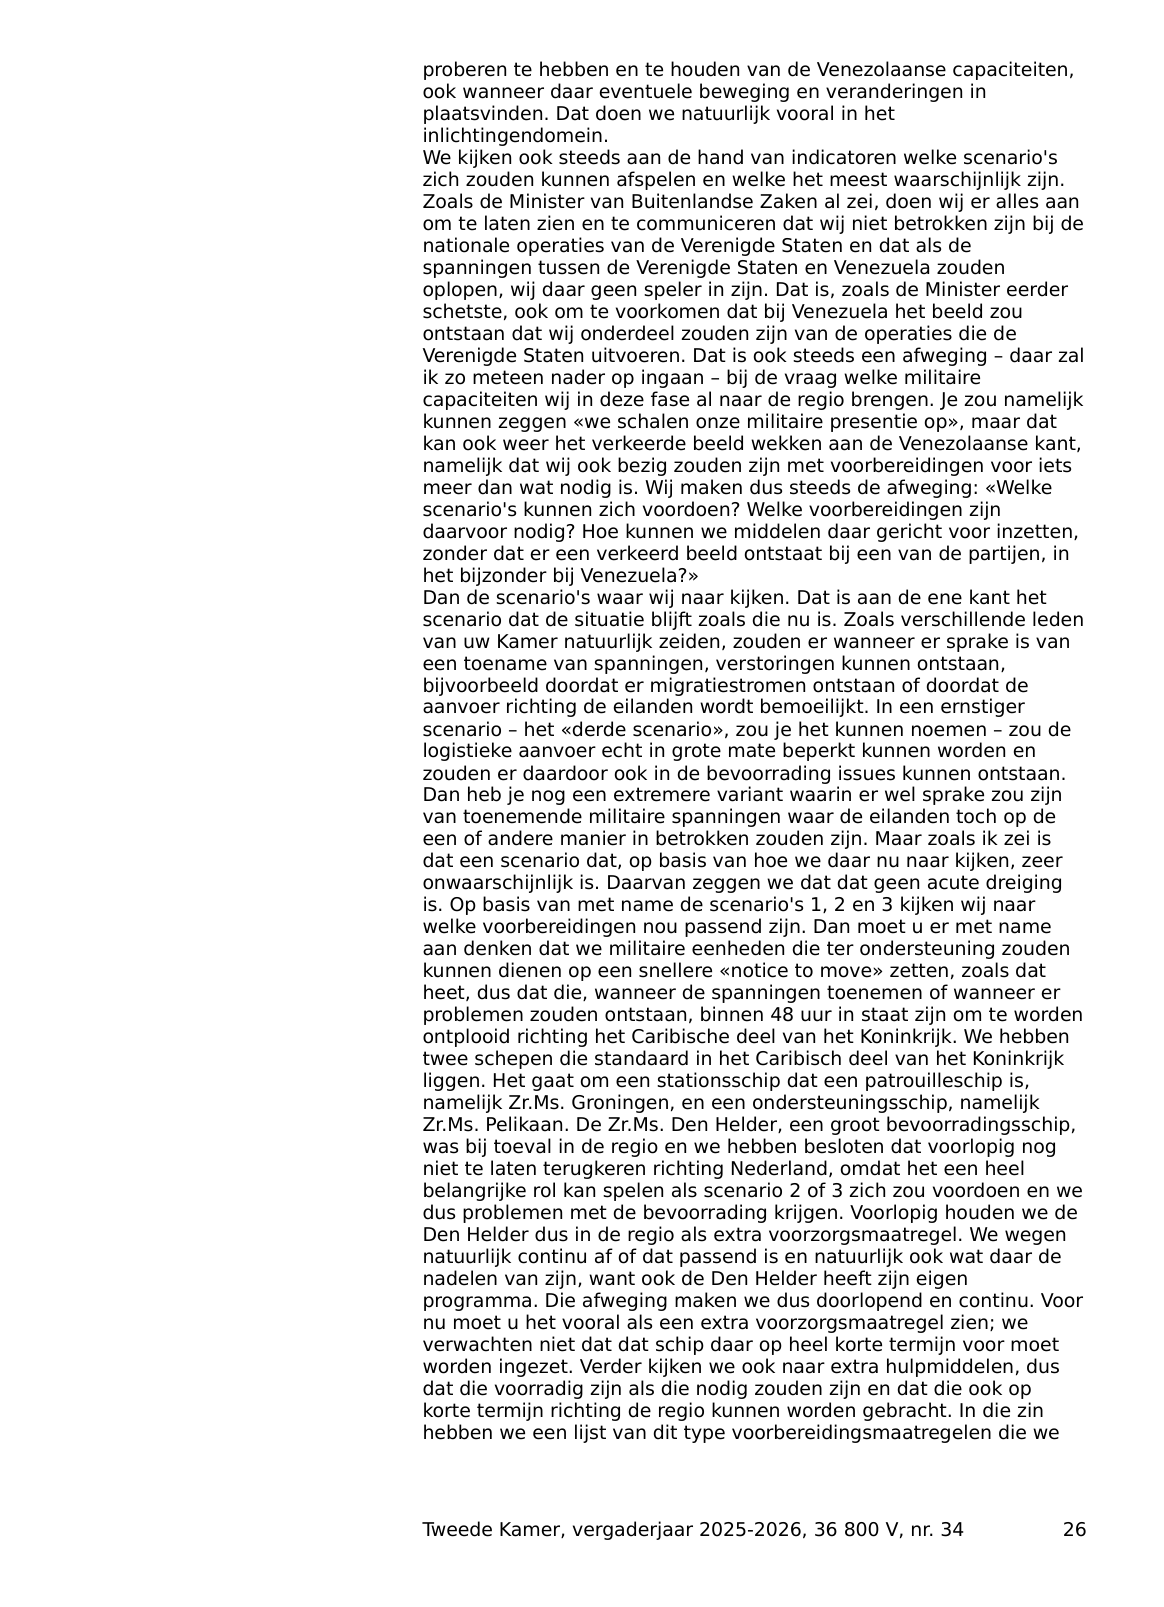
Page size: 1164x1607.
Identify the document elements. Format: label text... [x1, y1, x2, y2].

text We kijken ook steeds aan de hand van indicatoren welke scenario's zich zouden kunnen afspelen en welke het meest waarschijnlijk zijn. Zoals de Minister van Buitenlandse Zaken al zei, doen wij er alles aan om te laten zien en te communiceren dat wij niet betrokken zijn bij de nationale operaties van de Verenigde Staten en dat als de spanningen tussen de Verenigde Staten en Venezuela zouden oplopen, wij daar geen speler in zijn. Dat is, zoals de Minister eerder schetste, ook om te voorkomen dat bij Venezuela het beeld zou ontstaan dat wij onderdeel zouden zijn van de operaties die de Verenigde Staten uitvoeren. Dat is ook steeds een afweging – daar zal ik zo meteen nader op ingaan – bij de vraag welke militaire capaciteiten wij in deze fase al naar de regio brengen. Je zou namelijk kunnen zeggen «we schalen onze militaire presentie op», maar dat kan ook weer het verkeerde beeld wekken aan de Venezolaanse kant, namelijk dat wij ook bezig zouden zijn met voorbereidingen voor iets meer dan wat nodig is. Wij maken dus steeds de afweging: «Welke scenario's kunnen zich voordoen? Welke voorbereidingen zijn daarvoor nodig? Hoe kunnen we middelen daar gericht voor inzetten, zonder dat er een verkeerd beeld ontstaat bij een van de partijen, in het bijzonder bij Venezuela?» [422, 147, 1087, 587]
text proberen te hebben en te houden van de Venezolaanse capaciteiten, ook wanneer daar eventuele beweging en veranderingen in plaatsvinden. Dat doen we natuurlijk vooral in het inlichtingendomein. [422, 59, 1087, 147]
text Dan de scenario's waar wij naar kijken. Dat is aan de ene kant het scenario dat de situatie blijft zoals die nu is. Zoals verschillende leden van uw Kamer natuurlijk zeiden, zouden er wanneer er sprake is van een toename van spanningen, verstoringen kunnen ontstaan, bijvoorbeeld doordat er migratiestromen ontstaan of doordat de aanvoer richting de eilanden wordt bemoeilijkt. In een ernstiger scenario – het «derde scenario», zou je het kunnen noemen – zou de logistieke aanvoer echt in grote mate beperkt kunnen worden en zouden er daardoor ook in de bevoorrading issues kunnen ontstaan. Dan heb je nog een extremere variant waarin er wel sprake zou zijn van toenemende militaire spanningen waar de eilanden toch op de een of andere manier in betrokken zouden zijn. Maar zoals ik zei is dat een scenario dat, op basis van hoe we daar nu naar kijken, zeer onwaarschijnlijk is. Daarvan zeggen we dat dat geen acute dreiging is. Op basis van met name de scenario's 1, 2 en 3 kijken wij naar welke voorbereidingen nou passend zijn. Dan moet u er met name aan denken dat we militaire eenheden die ter ondersteuning zouden kunnen dienen op een snellere «notice to move» zetten, zoals dat heet, dus dat die, wanneer de spanningen toenemen of wanneer er problemen zouden ontstaan, binnen 48 uur in staat zijn om te worden ontplooid richting het Caribische deel van het Koninkrijk. We hebben twee schepen die standaard in het Caribisch deel van het Koninkrijk liggen. Het gaat om een stationsschip dat een patrouilleschip is, namelijk Zr.Ms. Groningen, en een ondersteuningsschip, namelijk Zr.Ms. Pelikaan. De Zr.Ms. Den Helder, een groot bevoorradingsschip, was bij toeval in de regio en we hebben besloten dat voorlopig nog niet te laten terugkeren richting Nederland, omdat het een heel belangrijke rol kan spelen als scenario 2 of 3 zich zou voordoen en we dus problemen met de bevoorrading krijgen. Voorlopig houden we de Den Helder dus in de regio als extra voorzorgsmaatregel. We wegen natuurlijk continu af of dat passend is en natuurlijk ook wat daar de nadelen van zijn, want ook de Den Helder heeft zijn eigen programma. Die afweging maken we dus doorlopend en continu. Voor nu moet u het vooral als een extra voorzorgsmaatregel zien; we verwachten niet dat dat schip daar op heel korte termijn voor moet worden ingezet. Verder kijken we ook naar extra hulpmiddelen, dus dat die voorradig zijn als die nodig zouden zijn en dat die ook op korte termijn richting de regio kunnen worden gebracht. In die zin hebben we een lijst van dit type voorbereidingsmaatregelen die we [422, 587, 1087, 1444]
